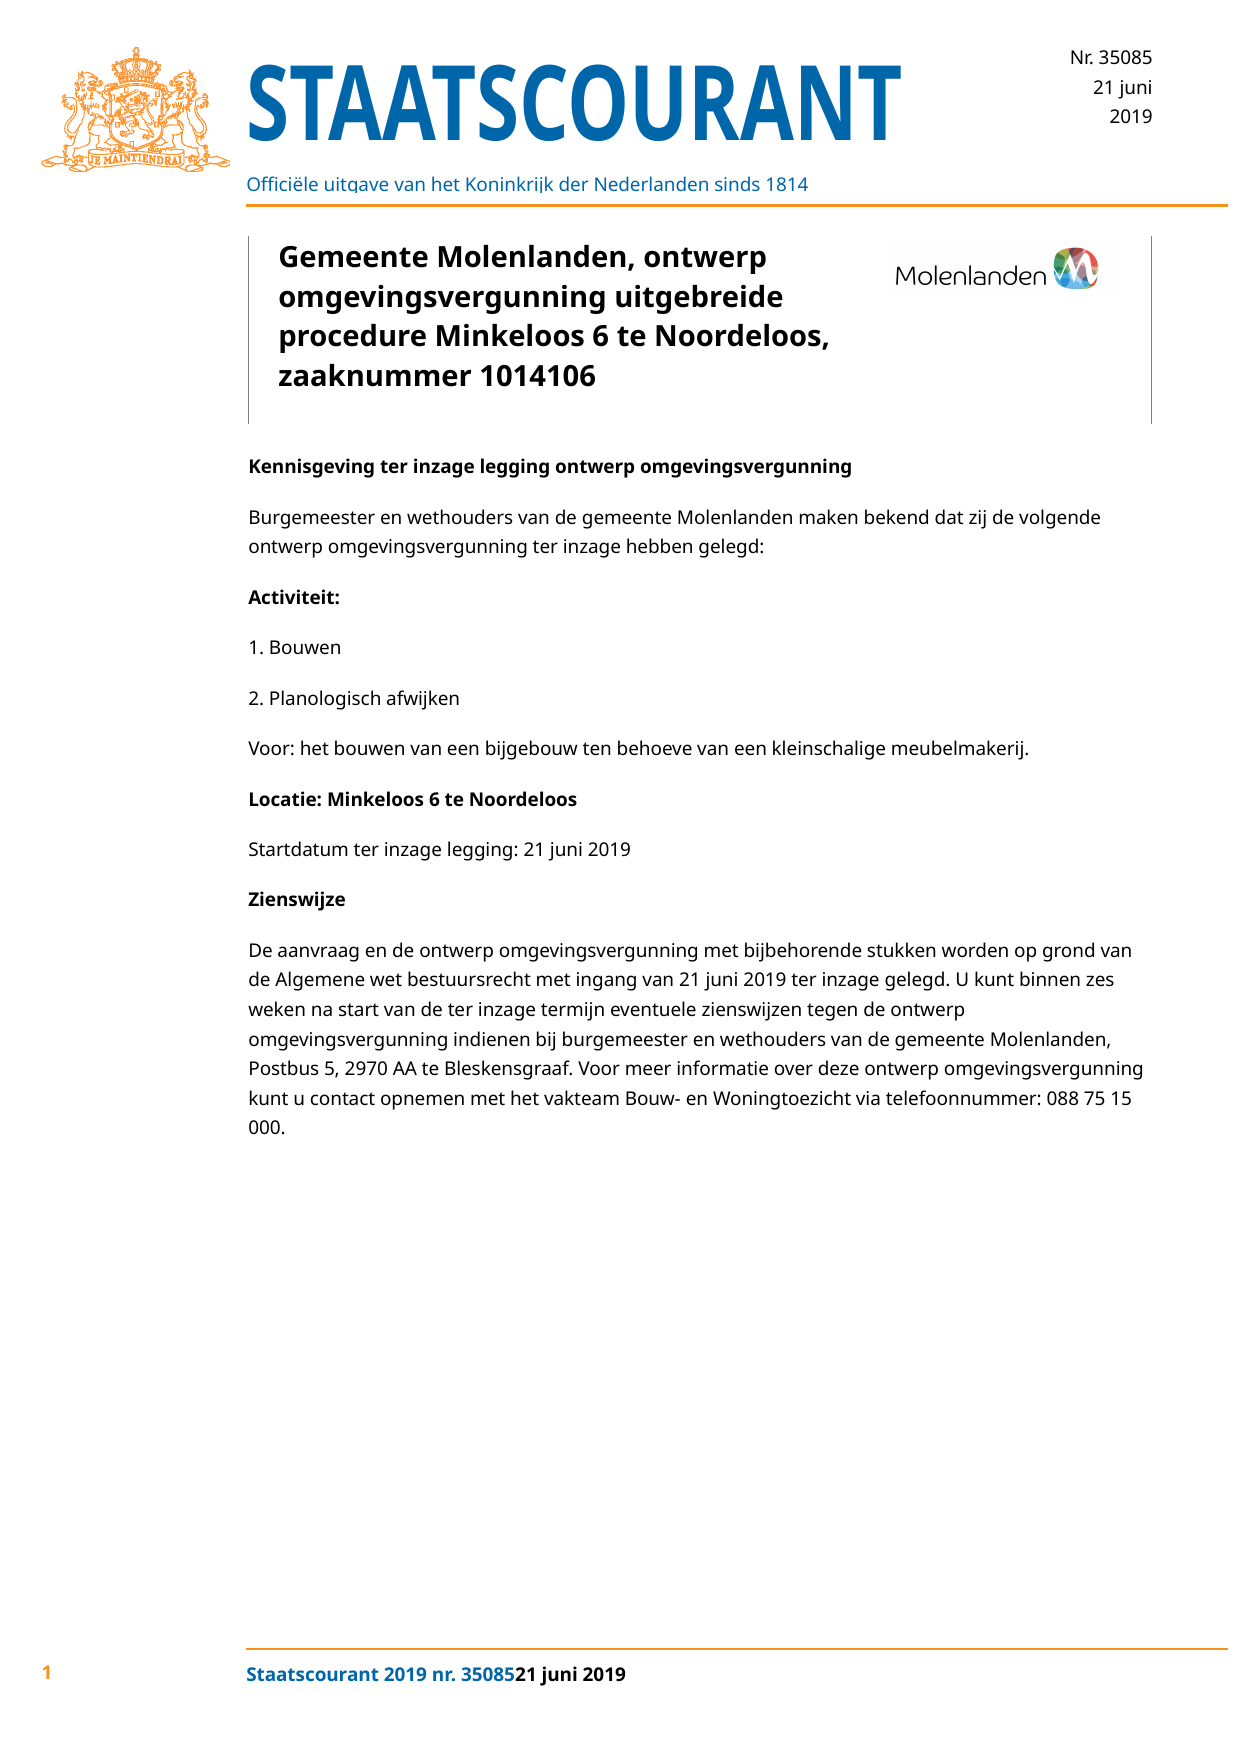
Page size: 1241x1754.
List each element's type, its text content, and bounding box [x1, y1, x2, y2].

text 2. Planologisch afwijken [248, 685, 1152, 711]
text Voor: het bouwen van een bijgebouw ten behoeve van een kleinschalige meubelmakerij. [248, 735, 1152, 761]
text Activiteit: [248, 584, 1152, 610]
text Kennisgeving ter inzage legging ontwerp omgevingsvergunning [248, 454, 1152, 479]
picture [41, 47, 231, 172]
text 1. Bouwen [248, 634, 1152, 660]
text Locatie: Minkeloos 6 te Noordeloos [248, 786, 1152, 811]
text Zienswijze [248, 887, 1152, 912]
table_header Gemeente Molenlanden, ontwerp omgevingsvergunning uitgebreide procedure Minkeloos 6 te Noordeloos, zaaknummer 1014106 [249, 236, 850, 424]
text Burgemeester en wethouders van de gemeente Molenlanden maken bekend dat zij de volgende ontwerp omgevingsvergunning ter inzage hebben gelegd: [248, 504, 1152, 559]
picture [882, 236, 1119, 296]
text De aanvraag en de ontwerp omgevingsvergunning met bijbehorende stukken worden op grond van de Algemene wet bestuursrecht met ingang van 21 juni 2019 ter inzage gelegd. U kunt binnen zes weken na start van de ter inzage termijn eventuele zienswijzen tegen de ontwerp omgevingsvergunning indienen bij burgemeester en wethouders van de gemeente Molenlanden, Postbus 5, 2970 AA te Bleskensgraaf. Voor meer informatie over deze ontwerp omgevingsvergunning kunt u contact opnemen met het vakteam Bouw- en Woningtoezicht via telefoonnummer: 088 75 15 000. [248, 937, 1152, 1140]
table_header [850, 236, 1151, 424]
text Startdatum ter inzage legging: 21 juni 2019 [248, 836, 1152, 862]
